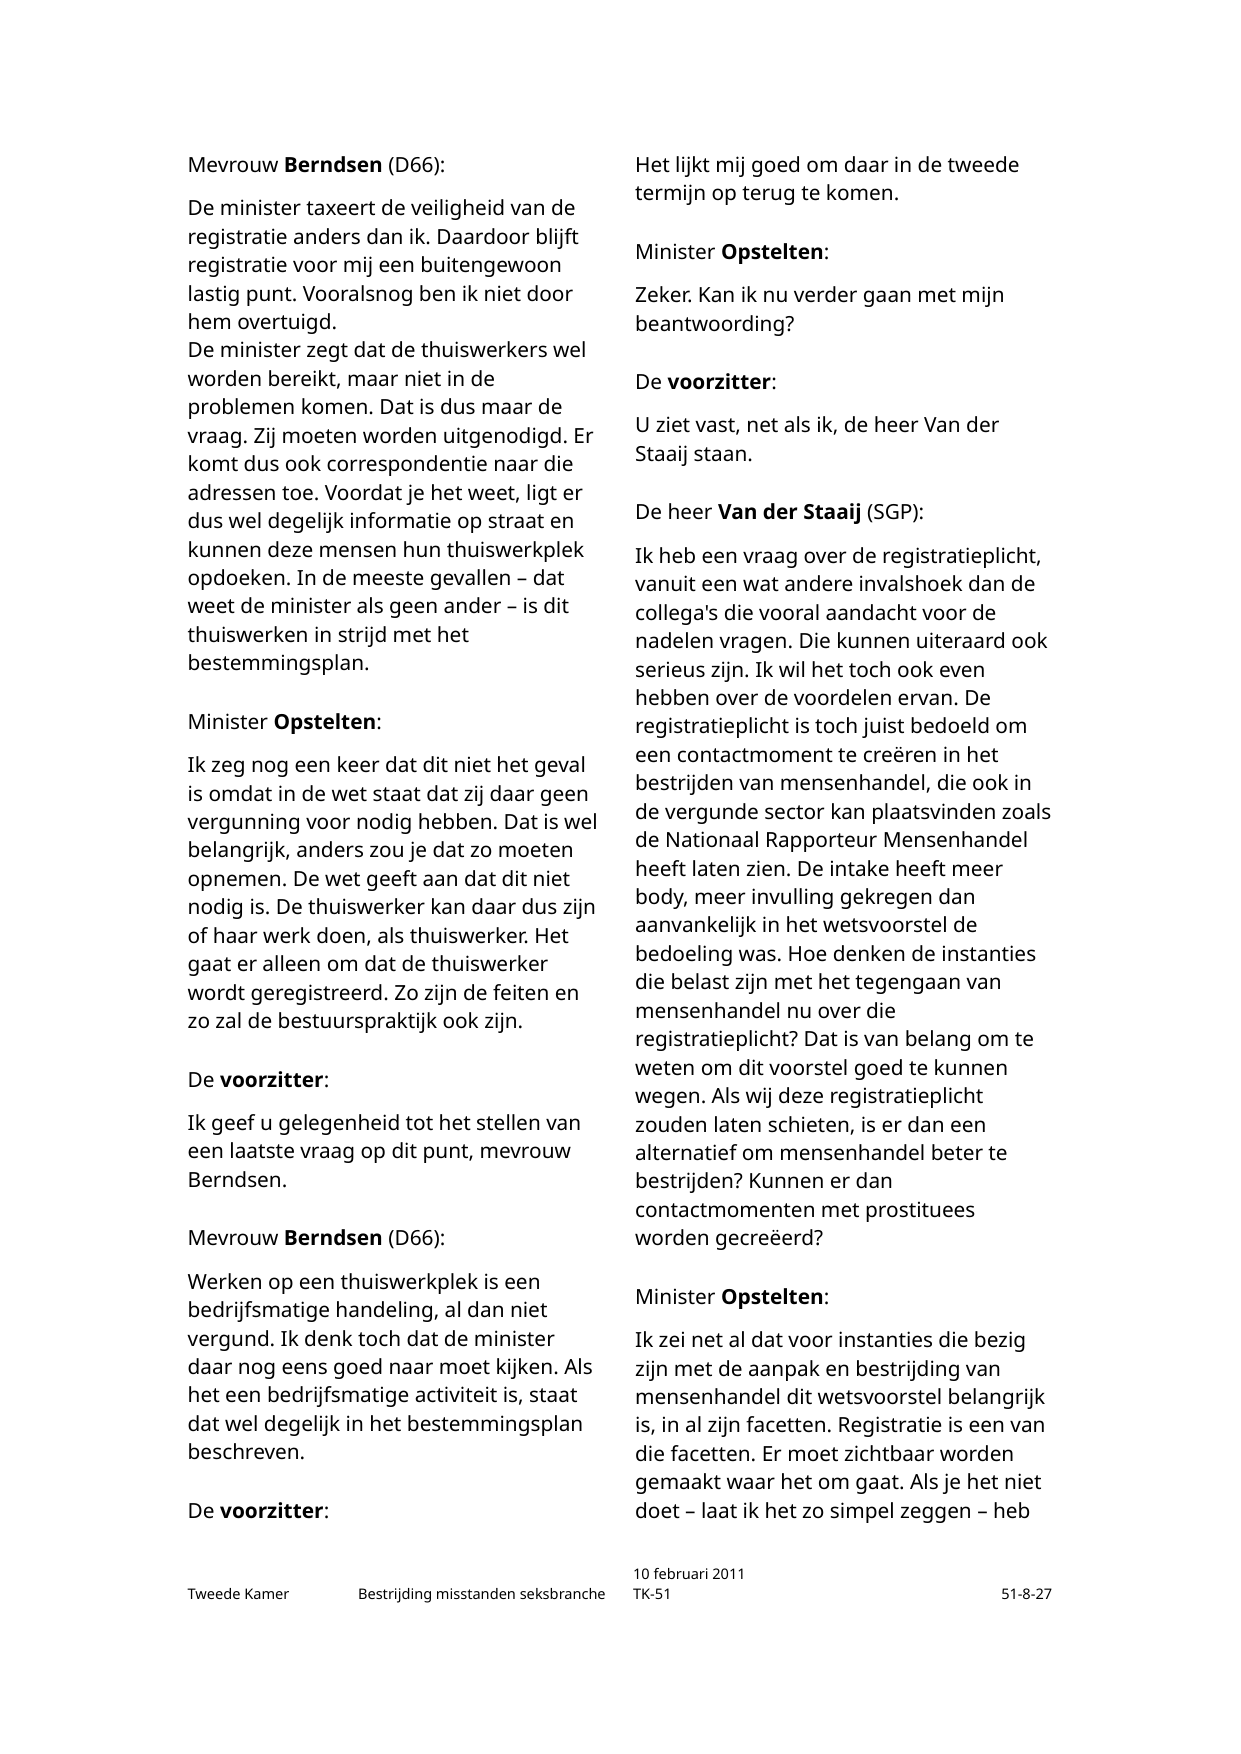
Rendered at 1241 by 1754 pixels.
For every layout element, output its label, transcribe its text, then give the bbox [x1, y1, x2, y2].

text Het lijkt mij goed om daar in de tweede termijn op terug te komen. [635, 150, 1053, 207]
text Ik geef u gelegenheid tot het stellen van een laatste vraag op dit punt, mevrouw Berndsen. [187, 1108, 605, 1193]
text U ziet vast, net als ik, de heer Van der Staaij staan. [635, 411, 1053, 467]
text Minister Opstelten: [187, 707, 605, 735]
text Minister Opstelten: [635, 237, 1053, 265]
text Mevrouw Berndsen (D66): [187, 1223, 605, 1252]
text De voorzitter: [187, 1496, 605, 1524]
text Ik zei net al dat voor instanties die bezig zijn met de aanpak en bestrijding van mensenhandel dit wetsvoorstel belangrijk is, in al zijn facetten. Registratie is een van die facetten. Er moet zichtbaar worden gemaakt waar het om gaat. Als je het niet doet – laat ik het zo simpel zeggen – heb [635, 1325, 1053, 1524]
text Mevrouw Berndsen (D66): [187, 150, 605, 178]
text De voorzitter: [635, 367, 1053, 396]
text Ik heb een vraag over de registratieplicht, vanuit een wat andere invalshoek dan de collega's die vooral aandacht voor de nadelen vragen. Die kunnen uiteraard ook serieus zijn. Ik wil het toch ook even hebben over de voordelen ervan. De registratieplicht is toch juist bedoeld om een contactmoment te creëren in het bestrijden van mensenhandel, die ook in de vergunde sector kan plaatsvinden zoals de Nationaal Rapporteur Mensenhandel heeft laten zien. De intake heeft meer body, meer invulling gekregen dan aanvankelijk in het wetsvoorstel de bedoeling was. Hoe denken de instanties die belast zijn met het tegengaan van mensenhandel nu over die registratieplicht? Dat is van belang om te weten om dit voorstel goed te kunnen wegen. Als wij deze registratieplicht zouden laten schieten, is er dan een alternatief om mensenhandel beter te bestrijden? Kunnen er dan contactmomenten met prostituees worden gecreëerd? [635, 541, 1053, 1252]
text De minister zegt dat de thuiswerkers wel worden bereikt, maar niet in de problemen komen. Dat is dus maar de vraag. Zij moeten worden uitgenodigd. Er komt dus ook correspondentie naar die adressen toe. Voordat je het weet, ligt er dus wel degelijk informatie op straat en kunnen deze mensen hun thuiswerkplek opdoeken. In de meeste gevallen – dat weet de minister als geen ander – is dit thuiswerken in strijd met het bestemmingsplan. [187, 336, 605, 677]
text De heer Van der Staaij (SGP): [635, 497, 1053, 526]
text De minister taxeert de veiligheid van de registratie anders dan ik. Daardoor blijft registratie voor mij een buitengewoon lastig punt. Vooralsnog ben ik niet door hem overtuigd. [187, 193, 605, 336]
text Minister Opstelten: [635, 1282, 1053, 1310]
text De voorzitter: [187, 1065, 605, 1093]
text Ik zeg nog een keer dat dit niet het geval is omdat in de wet staat dat zij daar geen vergunning voor nodig hebben. Dat is wel belangrijk, anders zou je dat zo moeten opnemen. De wet geeft aan dat dit niet nodig is. De thuiswerker kan daar dus zijn of haar werk doen, als thuiswerker. Het gaat er alleen om dat de thuiswerker wordt geregistreerd. Zo zijn de feiten en zo zal de bestuurspraktijk ook zijn. [187, 750, 605, 1035]
text Zeker. Kan ik nu verder gaan met mijn beantwoording? [635, 280, 1053, 337]
text Werken op een thuiswerkplek is een bedrijfsmatige handeling, al dan niet vergund. Ik denk toch dat de minister daar nog eens goed naar moet kijken. Als het een bedrijfsmatige activiteit is, staat dat wel degelijk in het bestemmingsplan beschreven. [187, 1267, 605, 1466]
